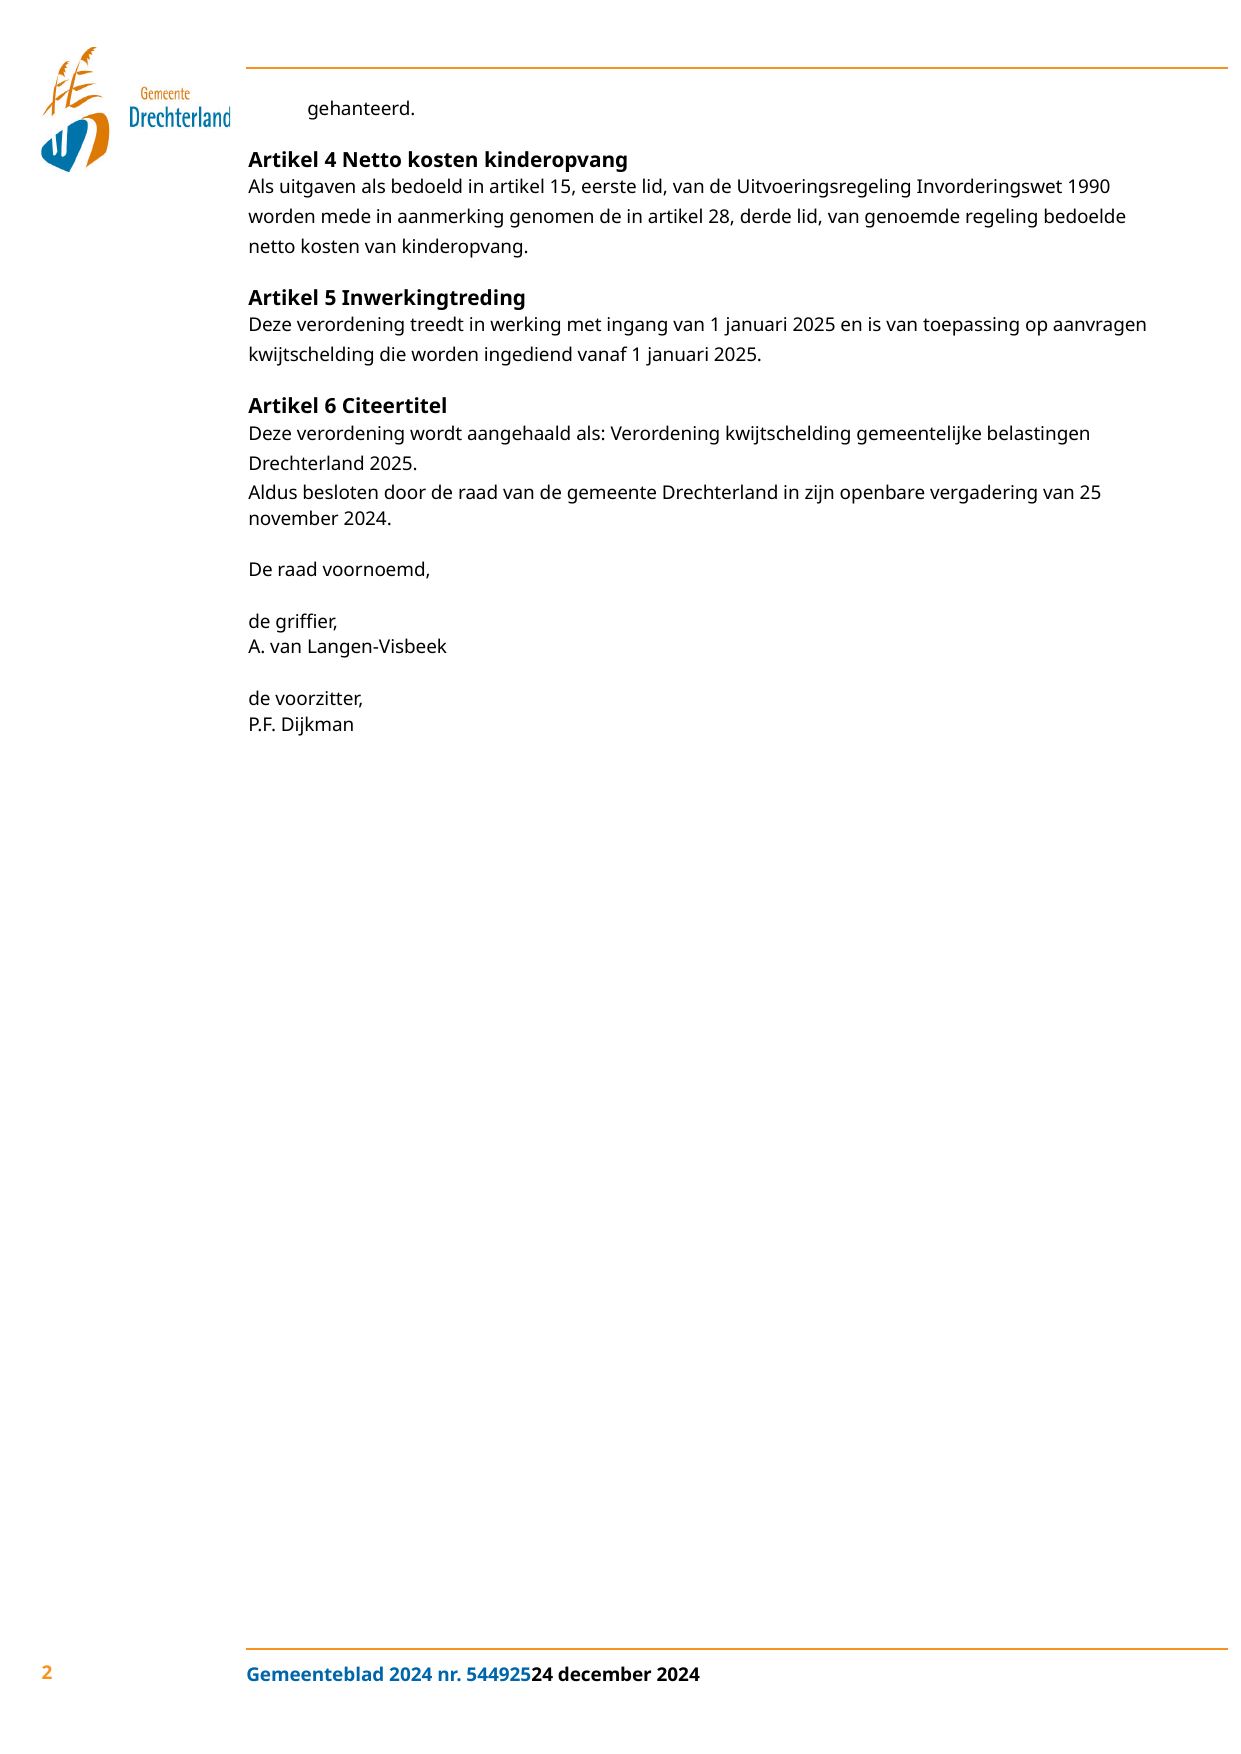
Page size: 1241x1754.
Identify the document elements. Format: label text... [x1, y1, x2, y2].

text Artikel 5 Inwerkingtreding [248, 283, 1152, 312]
picture [226, 115, 231, 124]
text Artikel 4 Netto kosten kinderopvang [248, 145, 1152, 174]
list gehanteerd. [248, 95, 1152, 121]
text P.F. Dijkman [248, 711, 1152, 737]
text Deze verordening wordt aangehaald als: Verordening kwijtschelding gemeentelijke belastingen Drechterland 2025. [248, 420, 1152, 475]
text de voorzitter, [248, 685, 1152, 711]
text Deze verordening treedt in werking met ingang van 1 januari 2025 en is van toepassing op aanvragen kwijtschelding die worden ingediend vanaf 1 januari 2025. [248, 312, 1152, 367]
text de griffier, [248, 608, 1152, 634]
text Aldus besloten door de raad van de gemeente Drechterland in zijn openbare vergadering van 25 november 2024. [248, 479, 1152, 531]
text Artikel 6 Citeertitel [248, 392, 1152, 420]
picture [41, 47, 231, 172]
text De raad voornoemd, [248, 556, 1152, 582]
text Als uitgaven als bedoeld in artikel 15, eerste lid, van de Uitvoeringsregeling Invorderingswet 1990 worden mede in aanmerking genomen de in artikel 28, derde lid, van genoemde regeling bedoelde netto kosten van kinderopvang. [248, 174, 1152, 258]
picture [41, 158, 64, 172]
text A. van Langen-Visbeek [248, 634, 1152, 659]
